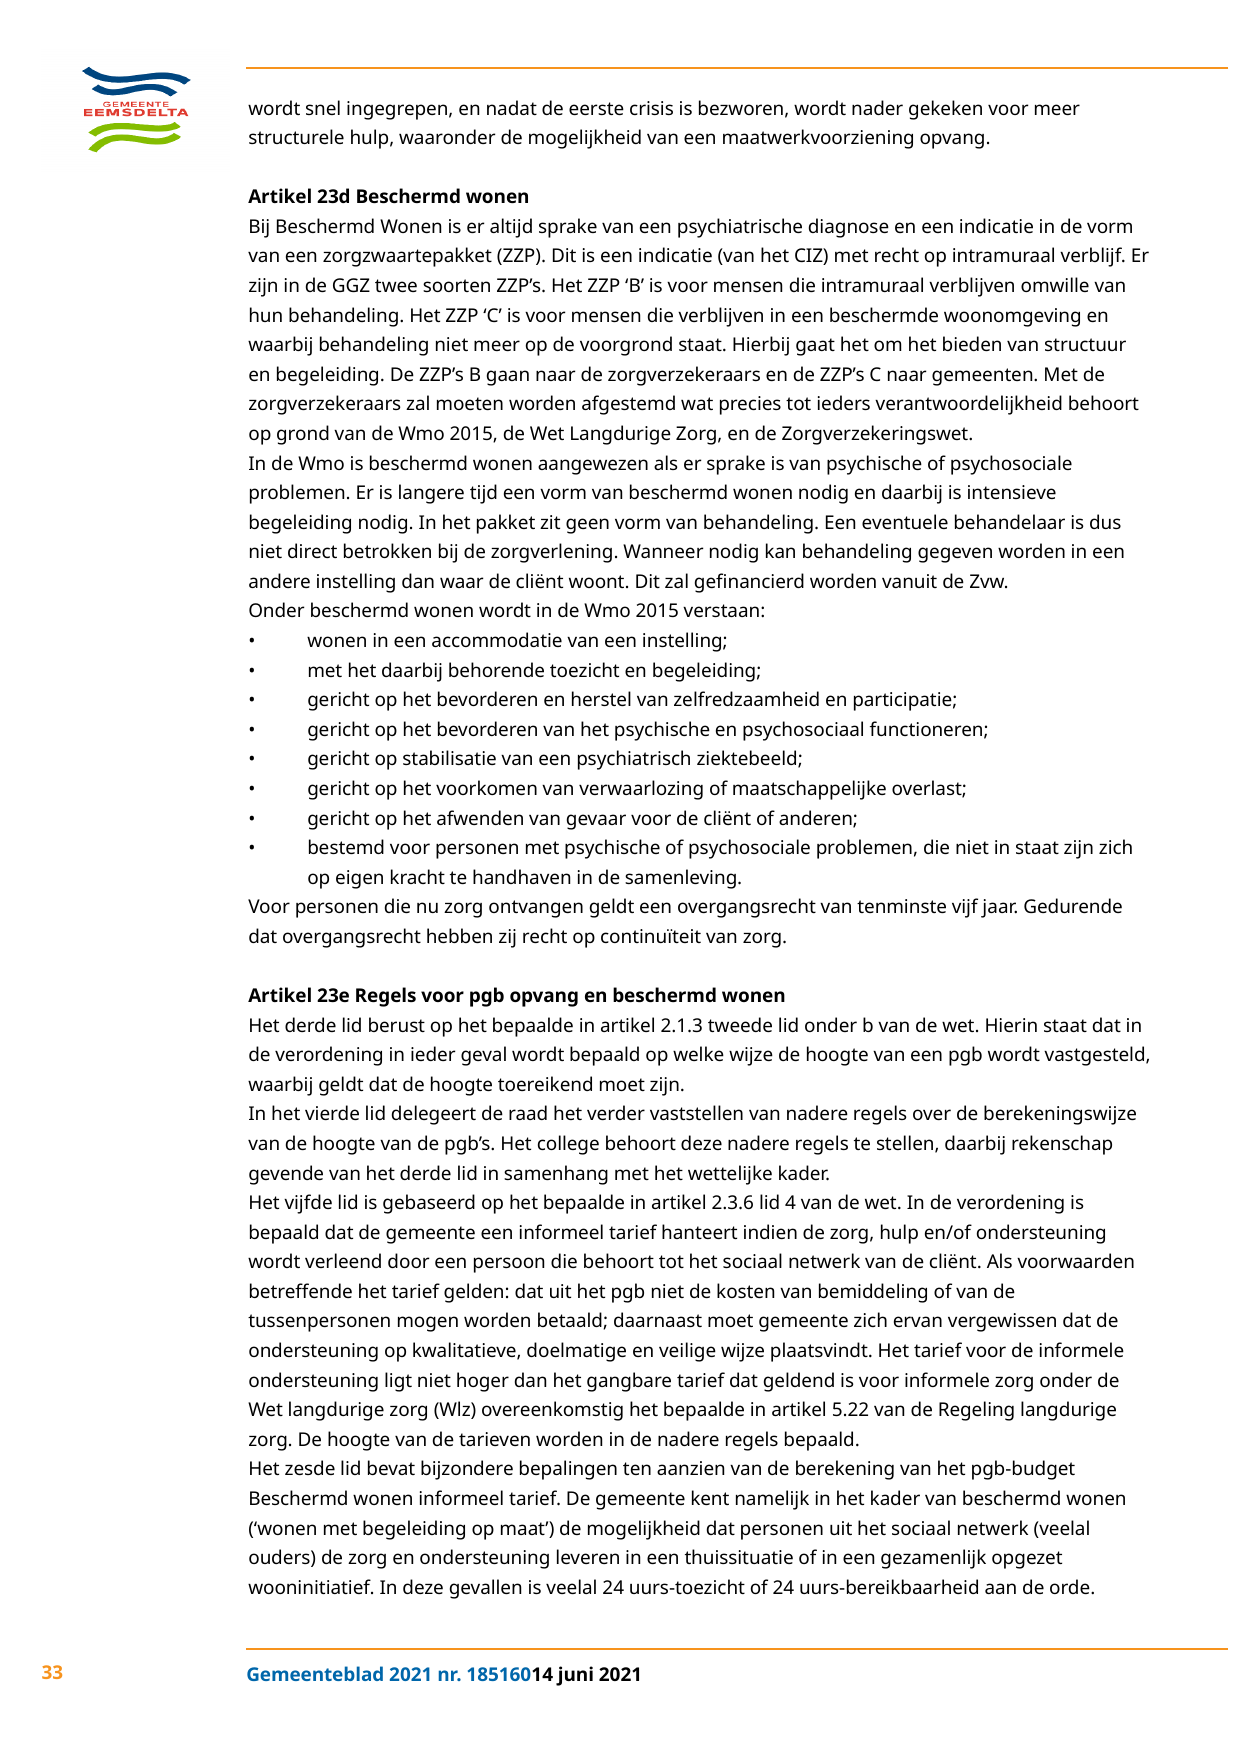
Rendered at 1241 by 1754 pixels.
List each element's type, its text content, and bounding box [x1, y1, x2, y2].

text Artikel 23e Regels voor pgb opvang en beschermd wonen [248, 982, 1152, 1008]
text Het derde lid berust op het bepaalde in artikel 2.1.3 tweede lid onder b van de wet. Hierin staat dat in de verordening in ieder geval wordt bepaald op welke wijze de hoogte van een pgb wordt vastgesteld, waarbij geldt dat de hoogte toereikend moet zijn. [248, 1012, 1152, 1097]
list gericht op het afwenden van gevaar voor de cliënt of anderen; [248, 805, 1152, 831]
list gericht op het bevorderen van het psychische en psychosociaal functioneren; [248, 716, 1152, 742]
text Onder beschermd wonen wordt in de Wmo 2015 verstaan: [248, 598, 1152, 623]
list met het daarbij behorende toezicht en begeleiding; [248, 657, 1152, 683]
list gericht op het voorkomen van verwaarlozing of maatschappelijke overlast; [248, 775, 1152, 801]
text Artikel 23d Beschermd wonen [248, 183, 1152, 209]
list gericht op het bevorderen en herstel van zelfredzaamheid en participatie; [248, 686, 1152, 712]
text In het vierde lid delegeert de raad het verder vaststellen van nadere regels over de berekeningswijze van de hoogte van de pgb’s. Het college behoort deze nadere regels te stellen, daarbij rekenschap gevende van het derde lid in samenhang met het wettelijke kader. [248, 1101, 1152, 1186]
list bestemd voor personen met psychische of psychosociale problemen, die niet in staat zijn zich op eigen kracht te handhaven in de samenleving. [248, 834, 1152, 890]
text Voor personen die nu zorg ontvangen geldt een overgangsrecht van tenminste vijf jaar. Gedurende dat overgangsrecht hebben zij recht op continuïteit van zorg. [248, 893, 1152, 949]
text Bij Beschermd Wonen is er altijd sprake van een psychiatrische diagnose en een indicatie in de vorm van een zorgzwaartepakket (ZZP). Dit is een indicatie (van het CIZ) met recht op intramuraal verblijf. Er zijn in de GGZ twee soorten ZZP’s. Het ZZP ‘B’ is voor mensen die intramuraal verblijven omwille van hun behandeling. Het ZZP ‘C’ is voor mensen die verblijven in een beschermde woonomgeving en waarbij behandeling niet meer op de voorgrond staat. Hierbij gaat het om het bieden van structuur en begeleiding. De ZZP’s B gaan naar de zorgverzekeraars en de ZZP’s C naar gemeenten. Met de zorgverzekeraars zal moeten worden afgestemd wat precies tot ieders verantwoordelijkheid behoort op grond van de Wmo 2015, de Wet Langdurige Zorg, en de Zorgverzekeringswet. [248, 213, 1152, 446]
text In de Wmo is beschermd wonen aangewezen als er sprake is van psychische of psychosociale problemen. Er is langere tijd een vorm van beschermd wonen nodig en daarbij is intensieve begeleiding nodig. In het pakket zit geen vorm van behandeling. Een eventuele behandelaar is dus niet direct betrokken bij de zorgverlening. Wanneer nodig kan behandeling gegeven worden in een andere instelling dan waar de cliënt woont. Dit zal gefinancierd worden vanuit de Zvw. [248, 450, 1152, 594]
text Het zesde lid bevat bijzondere bepalingen ten aanzien van de berekening van het pgb-budget Beschermd wonen informeel tarief. De gemeente kent namelijk in het kader van beschermd wonen (‘wonen met begeleiding op maat’) de mogelijkheid dat personen uit het sociaal netwerk (veelal ouders) de zorg en ondersteuning leveren in een thuissituatie of in een gezamenlijk opgezet wooninitiatief. In deze gevallen is veelal 24 uurs-toezicht of 24 uurs-bereikbaarheid aan de orde. [248, 1456, 1152, 1600]
picture [41, 47, 231, 172]
text Het vijfde lid is gebaseerd op het bepaalde in artikel 2.3.6 lid 4 van de wet. In de verordening is bepaald dat de gemeente een informeel tarief hanteert indien de zorg, hulp en/of ondersteuning wordt verleend door een persoon die behoort tot het sociaal netwerk van de cliënt. Als voorwaarden betreffende het tarief gelden: dat uit het pgb niet de kosten van bemiddeling of van de tussenpersonen mogen worden betaald; daarnaast moet gemeente zich ervan vergewissen dat de ondersteuning op kwalitatieve, doelmatige en veilige wijze plaatsvindt. Het tarief voor de informele ondersteuning ligt niet hoger dan het gangbare tarief dat geldend is voor informele zorg onder de Wet langdurige zorg (Wlz) overeenkomstig het bepaalde in artikel 5.22 van de Regeling langdurige zorg. De hoogte van de tarieven worden in de nadere regels bepaald. [248, 1189, 1152, 1452]
list wonen in een accommodatie van een instelling; [248, 627, 1152, 653]
list gericht op stabilisatie van een psychiatrisch ziektebeeld; [248, 746, 1152, 771]
text wordt snel ingegrepen, en nadat de eerste crisis is bezworen, wordt nader gekeken voor meer structurele hulp, waaronder de mogelijkheid van een maatwerkvoorziening opvang. [248, 95, 1152, 150]
